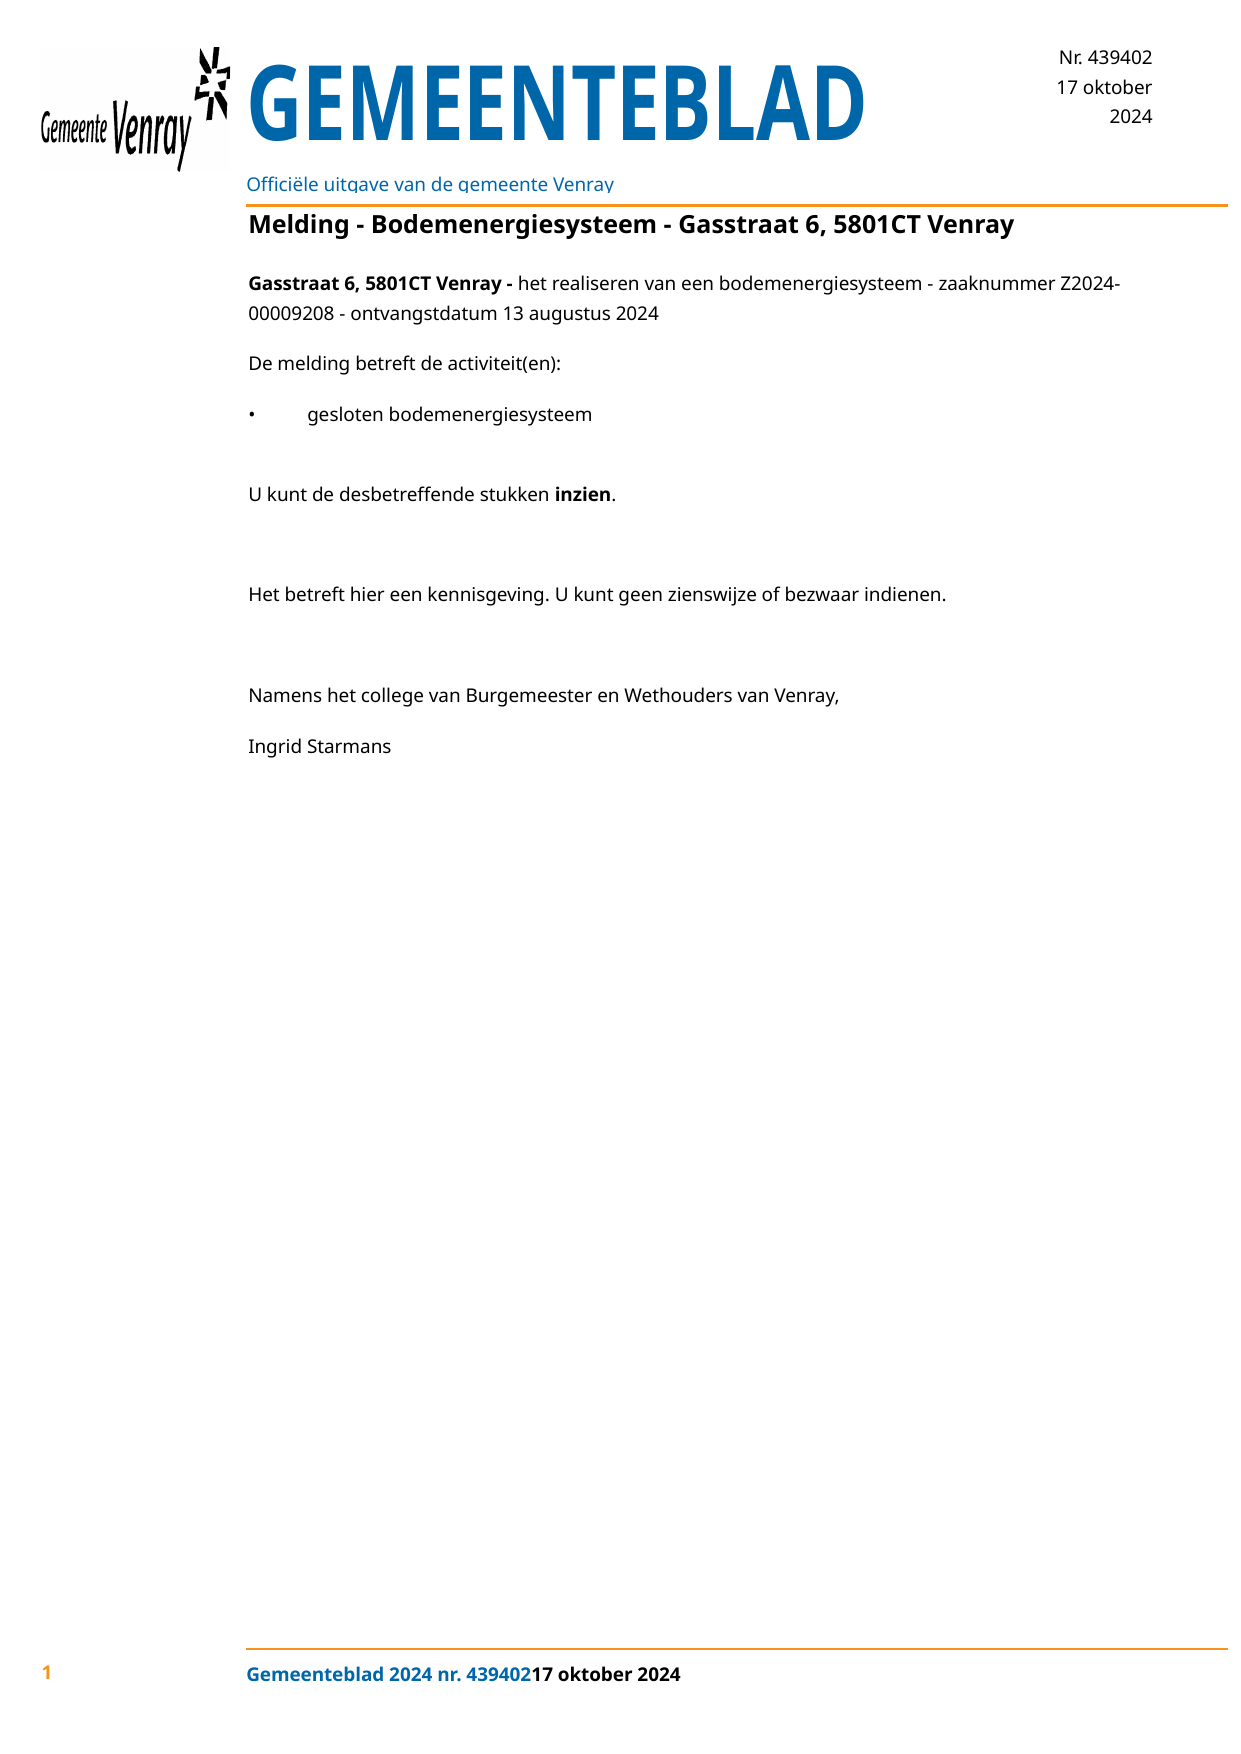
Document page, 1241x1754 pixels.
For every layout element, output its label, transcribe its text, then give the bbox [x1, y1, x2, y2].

text Gasstraat 6, 5801CT Venray - het realiseren van een bodemenergiesysteem - zaaknummer Z2024-00009208 - ontvangstdatum 13 augustus 2024 [248, 270, 1152, 326]
text Melding - Bodemenergiesysteem - Gasstraat 6, 5801CT Venray [248, 207, 1152, 241]
text Ingrid Starmans [248, 733, 1152, 758]
text De melding betreft de activiteit(en): [248, 350, 1152, 376]
picture [41, 47, 231, 172]
text U kunt de desbetreffende stukken inzien. [248, 481, 1152, 506]
list gesloten bodemenergiesysteem [248, 401, 1152, 426]
text Het betreft hier een kennisgeving. U kunt geen zienswijze of bezwaar indienen. [248, 582, 1152, 607]
text Namens het college van Burgemeester en Wethouders van Venray, [248, 682, 1152, 708]
